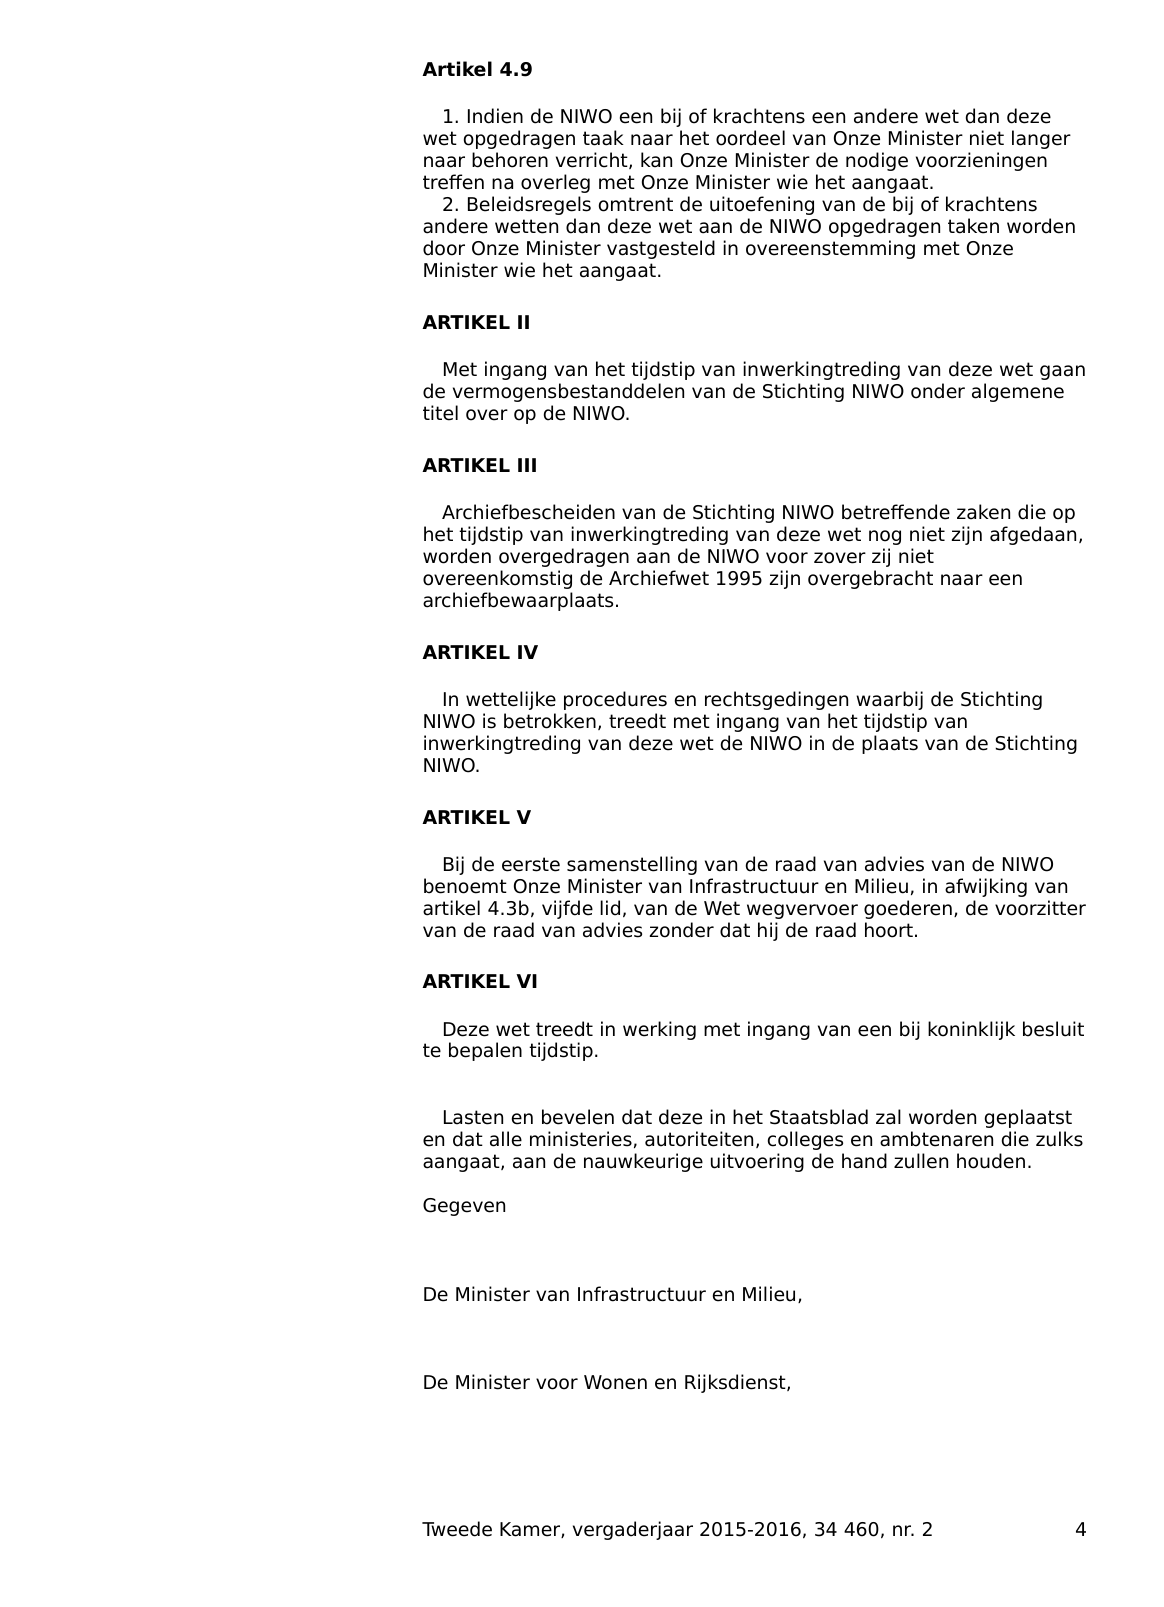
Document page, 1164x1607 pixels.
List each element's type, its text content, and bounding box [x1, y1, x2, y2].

text Lasten en bevelen dat deze in het Staatsblad zal worden geplaatst en dat alle ministeries, autoriteiten, colleges en ambtenaren die zulks aangaat, aan de nauwkeurige uitvoering de hand zullen houden. [422, 1107, 1087, 1173]
text Gegeven [422, 1195, 1087, 1217]
subtitle ARTIKEL VI [422, 971, 1087, 993]
text Archiefbescheiden van de Stichting NIWO betreffende zaken die op het tijdstip van inwerkingtreding van deze wet nog niet zijn afgedaan, worden overgedragen aan de NIWO voor zover zij niet overeenkomstig de Archiefwet 1995 zijn overgebracht naar een archiefbewaarplaats. [422, 502, 1087, 612]
text 1. Indien de NIWO een bij of krachtens een andere wet dan deze wet opgedragen taak naar het oordeel van Onze Minister niet langer naar behoren verricht, kan Onze Minister de nodige voorzieningen treffen na overleg met Onze Minister wie het aangaat. [422, 106, 1087, 194]
text Met ingang van het tijdstip van inwerkingtreding van deze wet gaan de vermogensbestanddelen van de Stichting NIWO onder algemene titel over op de NIWO. [422, 359, 1087, 425]
text Bij de eerste samenstelling van de raad van advies van de NIWO benoemt Onze Minister van Infrastructuur en Milieu, in afwijking van artikel 4.3b, vijfde lid, van de Wet wegvervoer goederen, de voorzitter van de raad van advies zonder dat hij de raad hoort. [422, 853, 1087, 941]
subtitle ARTIKEL IV [422, 642, 1087, 664]
subtitle ARTIKEL III [422, 455, 1087, 477]
text 2. Beleidsregels omtrent de uitoefening van de bij of krachtens andere wetten dan deze wet aan de NIWO opgedragen taken worden door Onze Minister vastgesteld in overeenstemming met Onze Minister wie het aangaat. [422, 194, 1087, 282]
subtitle ARTIKEL II [422, 312, 1087, 334]
subtitle ARTIKEL V [422, 807, 1087, 828]
text Deze wet treedt in werking met ingang van een bij koninklijk besluit te bepalen tijdstip. [422, 1018, 1087, 1062]
text De Minister van Infrastructuur en Milieu, [422, 1283, 1087, 1305]
text De Minister voor Wonen en Rijksdienst, [422, 1372, 1087, 1394]
text In wettelijke procedures en rechtsgedingen waarbij de Stichting NIWO is betrokken, treedt met ingang van het tijdstip van inwerkingtreding van deze wet de NIWO in de plaats van de Stichting NIWO. [422, 689, 1087, 777]
subtitle Artikel 4.9 [422, 59, 1087, 81]
